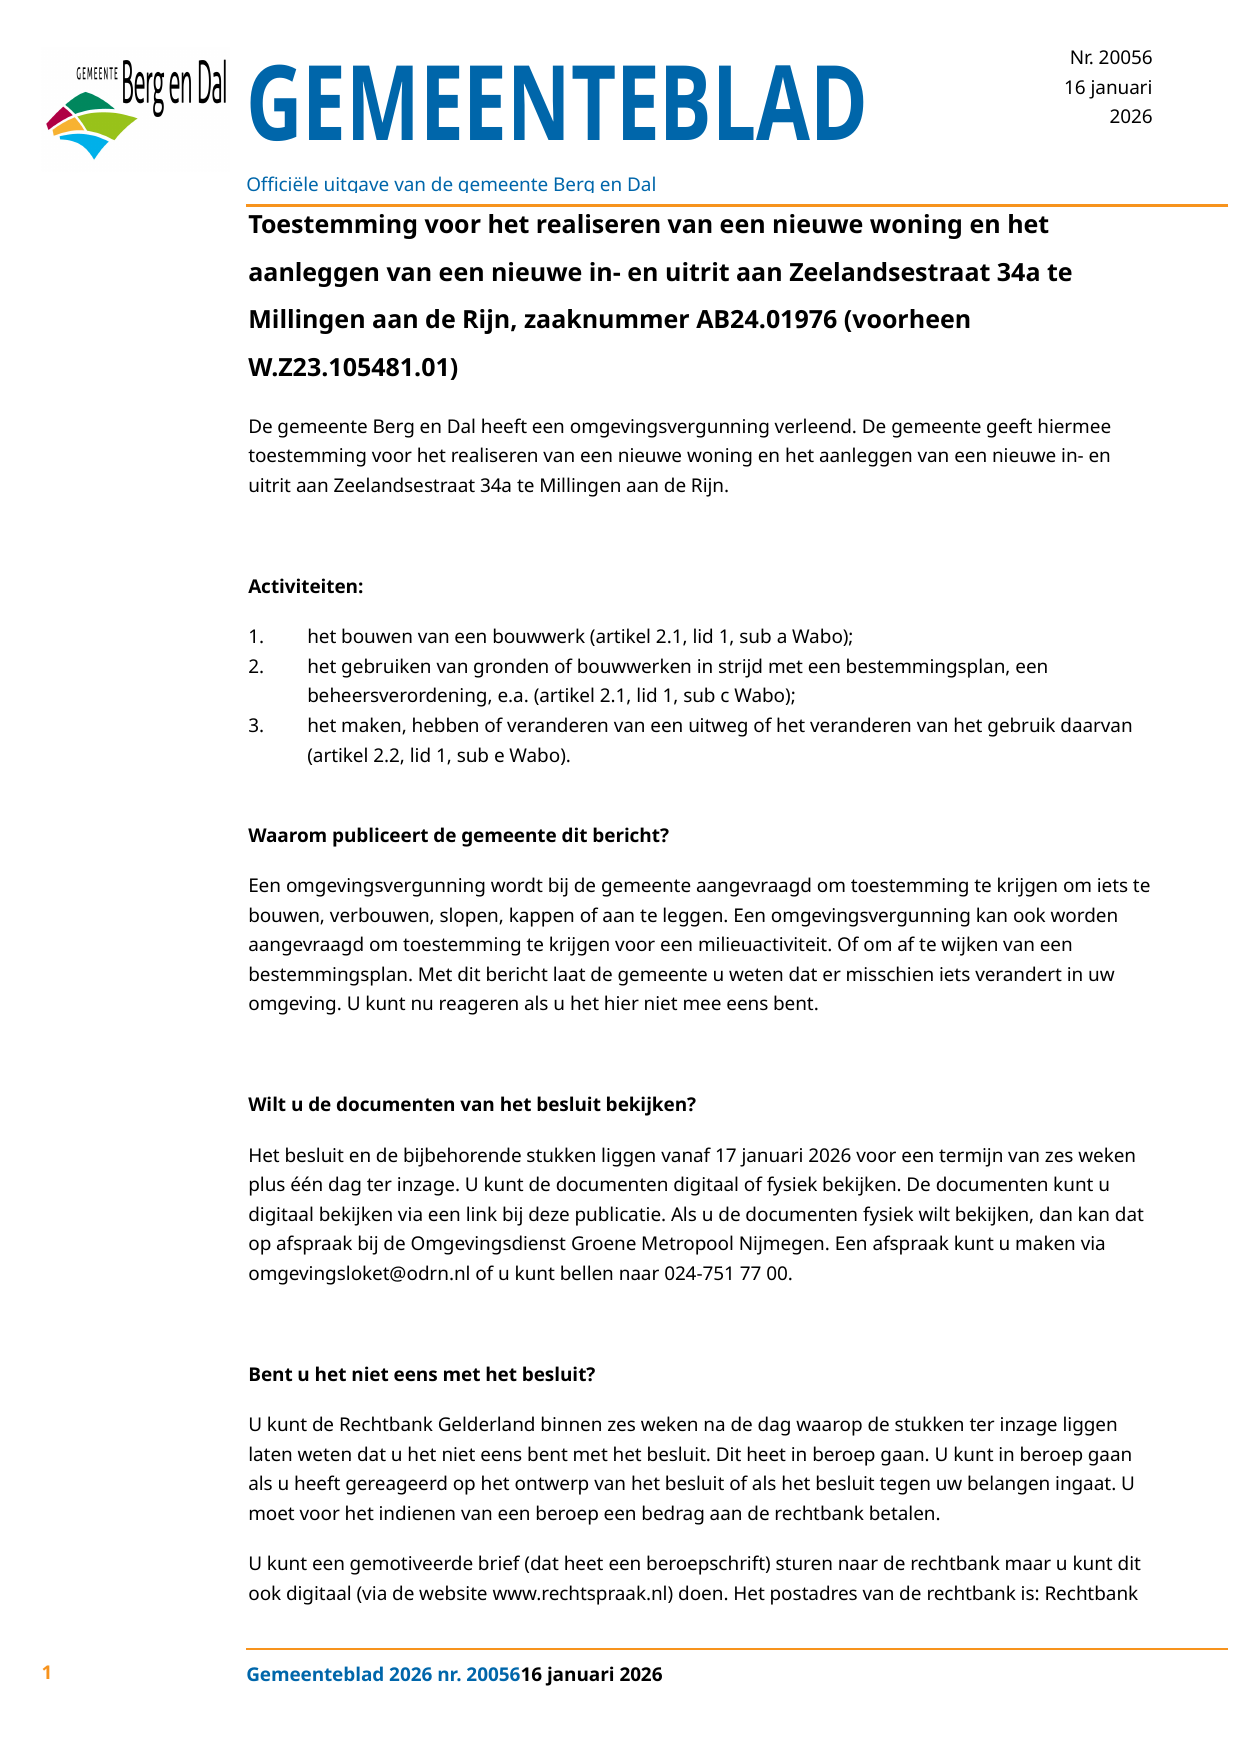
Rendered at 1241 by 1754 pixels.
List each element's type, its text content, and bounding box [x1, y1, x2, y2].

text Wilt u de documenten van het besluit bekijken? [248, 1091, 1152, 1117]
list het gebruiken van gronden of bouwwerken in strijd met een bestemmingsplan, een beheersverordening, e.a. (artikel 2.1, lid 1, sub c Wabo); [248, 653, 1152, 708]
text Bent u het niet eens met het besluit? [248, 1361, 1152, 1387]
text U kunt de Rechtbank Gelderland binnen zes weken na de dag waarop de stukken ter inzage liggen laten weten dat u het niet eens bent met het besluit. Dit heet in beroep gaan. U kunt in beroep gaan als u heeft gereageerd op het ontwerp van het besluit of als het besluit tegen uw belangen ingaat. U moet voor het indienen van een beroep een bedrag aan de rechtbank betalen. [248, 1411, 1152, 1526]
text De gemeente Berg en Dal heeft een omgevingsvergunning verleend. De gemeente geeft hiermee toestemming voor het realiseren van een nieuwe woning en het aanleggen van een nieuwe in- en uitrit aan Zeelandsestraat 34a te Millingen aan de Rijn. [248, 413, 1152, 498]
picture [41, 47, 231, 172]
text Activiteiten: [248, 573, 1152, 599]
list het maken, hebben of veranderen van een uitweg of het veranderen van het gebruik daarvan (artikel 2.2, lid 1, sub e Wabo). [248, 712, 1152, 768]
text Toestemming voor het realiseren van een nieuwe woning en het aanleggen van een nieuwe in- en uitrit aan Zeelandsestraat 34a te Millingen aan de Rijn, zaaknummer AB24.01976 (voorheen W.Z23.105481.01) [248, 207, 1152, 384]
text Een omgevingsvergunning wordt bij de gemeente aangevraagd om toestemming te krijgen om iets te bouwen, verbouwen, slopen, kappen of aan te leggen. Een omgevingsvergunning kan ook worden aangevraagd om toestemming te krijgen voor een milieuactiviteit. Of om af te wijken van een bestemmingsplan. Met dit bericht laat de gemeente u weten dat er misschien iets verandert in uw omgeving. U kunt nu reageren als u het hier niet mee eens bent. [248, 872, 1152, 1016]
text Waarom publiceert de gemeente dit bericht? [248, 822, 1152, 848]
list het bouwen van een bouwwerk (artikel 2.1, lid 1, sub a Wabo); [248, 623, 1152, 649]
text U kunt een gemotiveerde brief (dat heet een beroepschrift) sturen naar de rechtbank maar u kunt dit ook digitaal (via de website www.rechtspraak.nl) doen. Het postadres van de rechtbank is: Rechtbank [248, 1551, 1152, 1606]
text Het besluit en de bijbehorende stukken liggen vanaf 17 januari 2026 voor een termijn van zes weken plus één dag ter inzage. U kunt de documenten digitaal of fysiek bekijken. De documenten kunt u digitaal bekijken via een link bij deze publicatie. Als u de documenten fysiek wilt bekijken, dan kan dat op afspraak bij de Omgevingsdienst Groene Metropool Nijmegen. Een afspraak kunt u maken via omgevingsloket@odrn.nl of u kunt bellen naar 024-751 77 00. [248, 1142, 1152, 1286]
